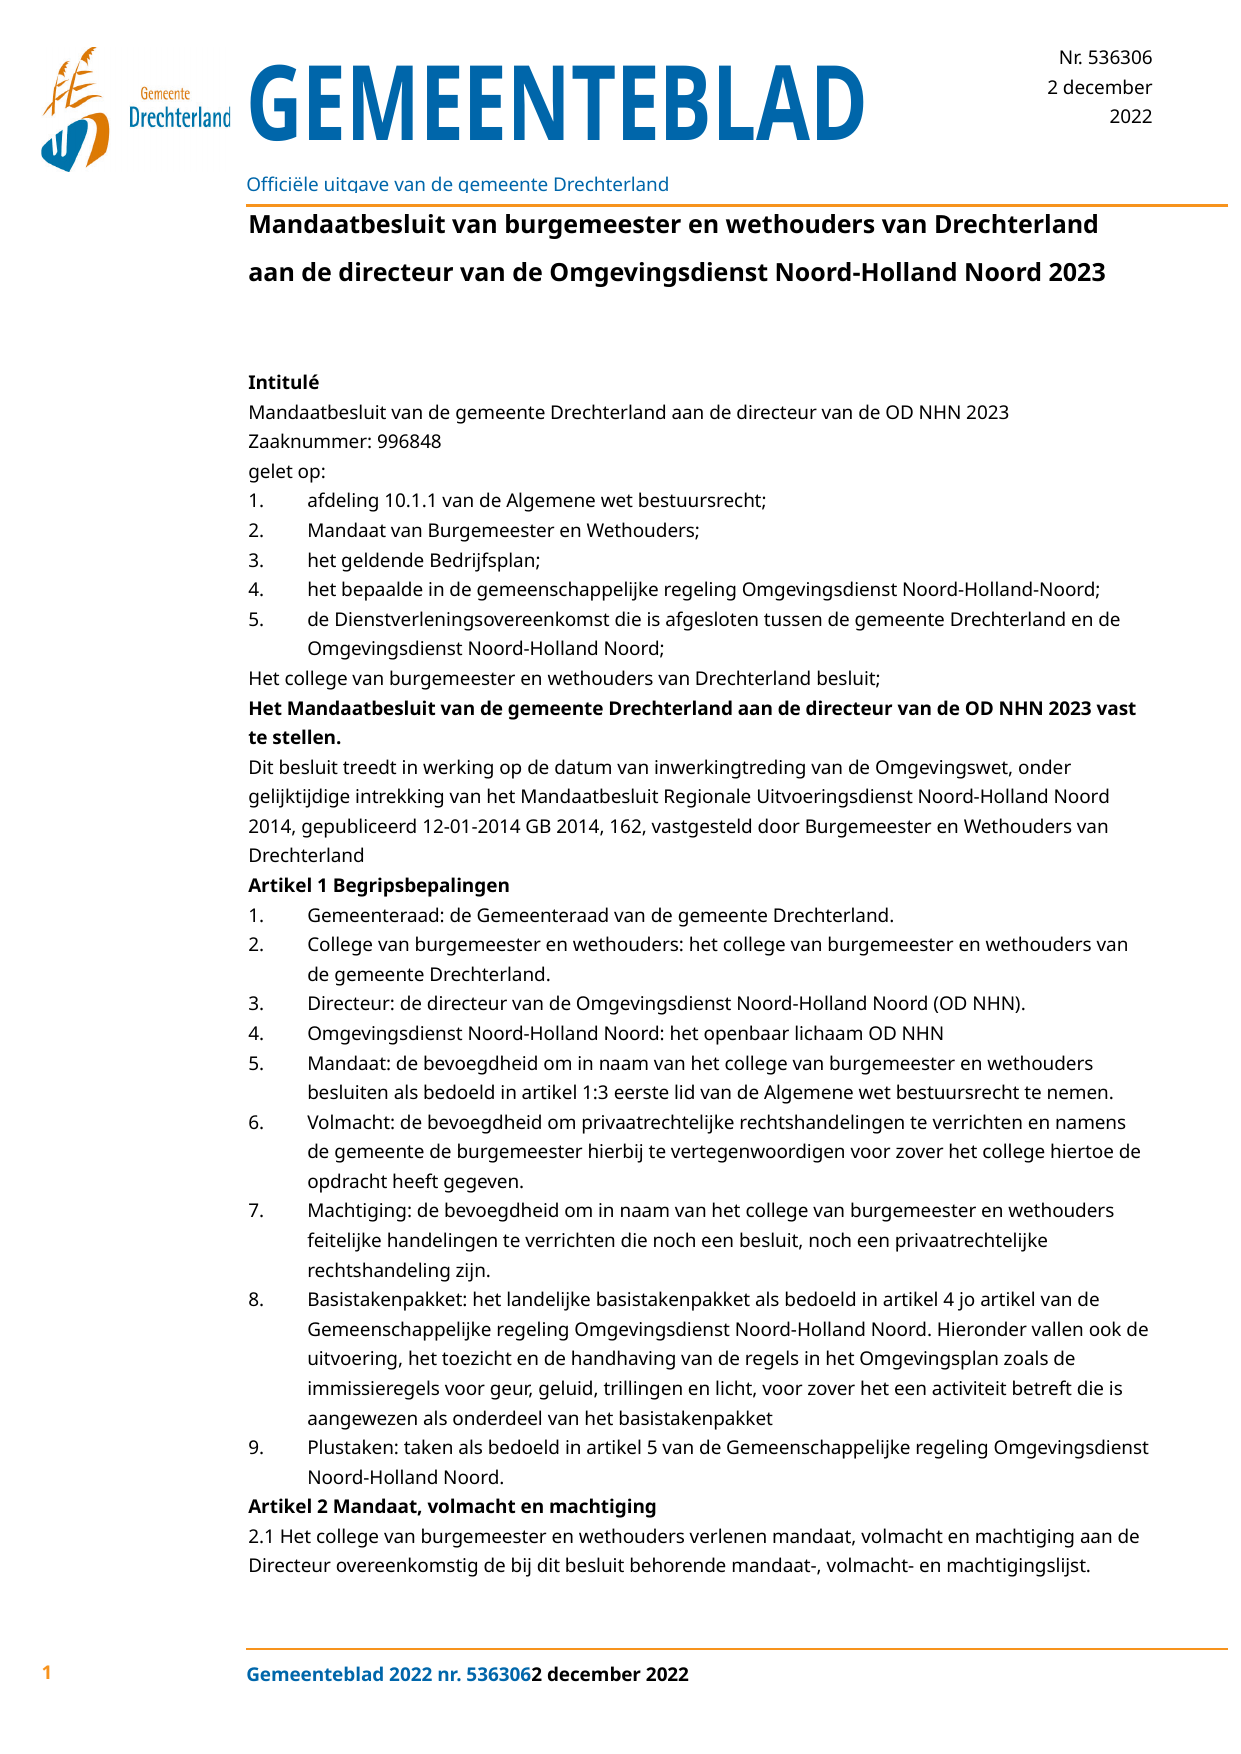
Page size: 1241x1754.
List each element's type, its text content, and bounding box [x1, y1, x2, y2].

list Directeur: de directeur van de Omgevingsdienst Noord-Holland Noord (OD NHN). [248, 991, 1152, 1016]
text Intitulé [248, 369, 1152, 395]
text Artikel 2 Mandaat, volmacht en machtiging [248, 1493, 1152, 1519]
text Mandaatbesluit van de gemeente Drechterland aan de directeur van de OD NHN 2023 [248, 399, 1152, 425]
list Basistakenpakket: het landelijke basistakenpakket als bedoeld in artikel 4 jo artikel van de Gemeenschappelijke regeling Omgevingsdienst Noord-Holland Noord. Hieronder vallen ook de uitvoering, het toezicht en de handhaving van de regels in het Omgevingsplan zoals de immissieregels voor geur, geluid, trillingen en licht, voor zover het een activiteit betreft die is aangewezen als onderdeel van het basistakenpakket [248, 1286, 1152, 1431]
list de Dienstverleningsovereenkomst die is afgesloten tussen de gemeente Drechterland en de Omgevingsdienst Noord-Holland Noord; [248, 606, 1152, 661]
text 2.1 Het college van burgemeester en wethouders verlenen mandaat, volmacht en machtiging aan de Directeur overeenkomstig de bij dit besluit behorende mandaat-, volmacht- en machtigingslijst. [248, 1523, 1152, 1578]
list Machtiging: de bevoegdheid om in naam van het college van burgemeester en wethouders feitelijke handelingen te verrichten die noch een besluit, noch een privaatrechtelijke rechtshandeling zijn. [248, 1198, 1152, 1283]
list Mandaat van Burgemeester en Wethouders; [248, 517, 1152, 543]
picture [41, 158, 64, 172]
list Omgevingsdienst Noord-Holland Noord: het openbaar lichaam OD NHN [248, 1020, 1152, 1046]
text gelet op: [248, 458, 1152, 484]
text Dit besluit treedt in werking op de datum van inwerkingtreding van de Omgevingswet, onder gelijktijdige intrekking van het Mandaatbesluit Regionale Uitvoeringsdienst Noord-Holland Noord 2014, gepubliceerd 12-01-2014 GB 2014, 162, vastgesteld door Burgemeester en Wethouders van Drechterland [248, 754, 1152, 868]
list Mandaat: de bevoegdheid om in naam van het college van burgemeester en wethouders besluiten als bedoeld in artikel 1:3 eerste lid van de Algemene wet bestuursrecht te nemen. [248, 1050, 1152, 1105]
text Mandaatbesluit van burgemeester en wethouders van Drechterland aan de directeur van de Omgevingsdienst Noord-Holland Noord 2023 [248, 207, 1152, 288]
picture [41, 47, 231, 172]
list afdeling 10.1.1 van de Algemene wet bestuursrecht; [248, 488, 1152, 513]
list het geldende Bedrijfsplan; [248, 547, 1152, 573]
text Het college van burgemeester en wethouders van Drechterland besluit; [248, 665, 1152, 691]
list College van burgemeester en wethouders: het college van burgemeester en wethouders van de gemeente Drechterland. [248, 931, 1152, 987]
list het bepaalde in de gemeenschappelijke regeling Omgevingsdienst Noord-Holland-Noord; [248, 576, 1152, 602]
text Zaaknummer: 996848 [248, 428, 1152, 454]
list Plustaken: taken als bedoeld in artikel 5 van de Gemeenschappelijke regeling Omgevingsdienst Noord-Holland Noord. [248, 1434, 1152, 1490]
text Artikel 1 Begripsbepalingen [248, 872, 1152, 898]
text Het Mandaatbesluit van de gemeente Drechterland aan de directeur van de OD NHN 2023 vast te stellen. [248, 695, 1152, 750]
list Volmacht: de bevoegdheid om privaatrechtelijke rechtshandelingen te verrichten en namens de gemeente de burgemeester hierbij te vertegenwoordigen voor zover het college hiertoe de opdracht heeft gegeven. [248, 1109, 1152, 1194]
picture [226, 115, 231, 124]
list Gemeenteraad: de Gemeenteraad van de gemeente Drechterland. [248, 902, 1152, 928]
